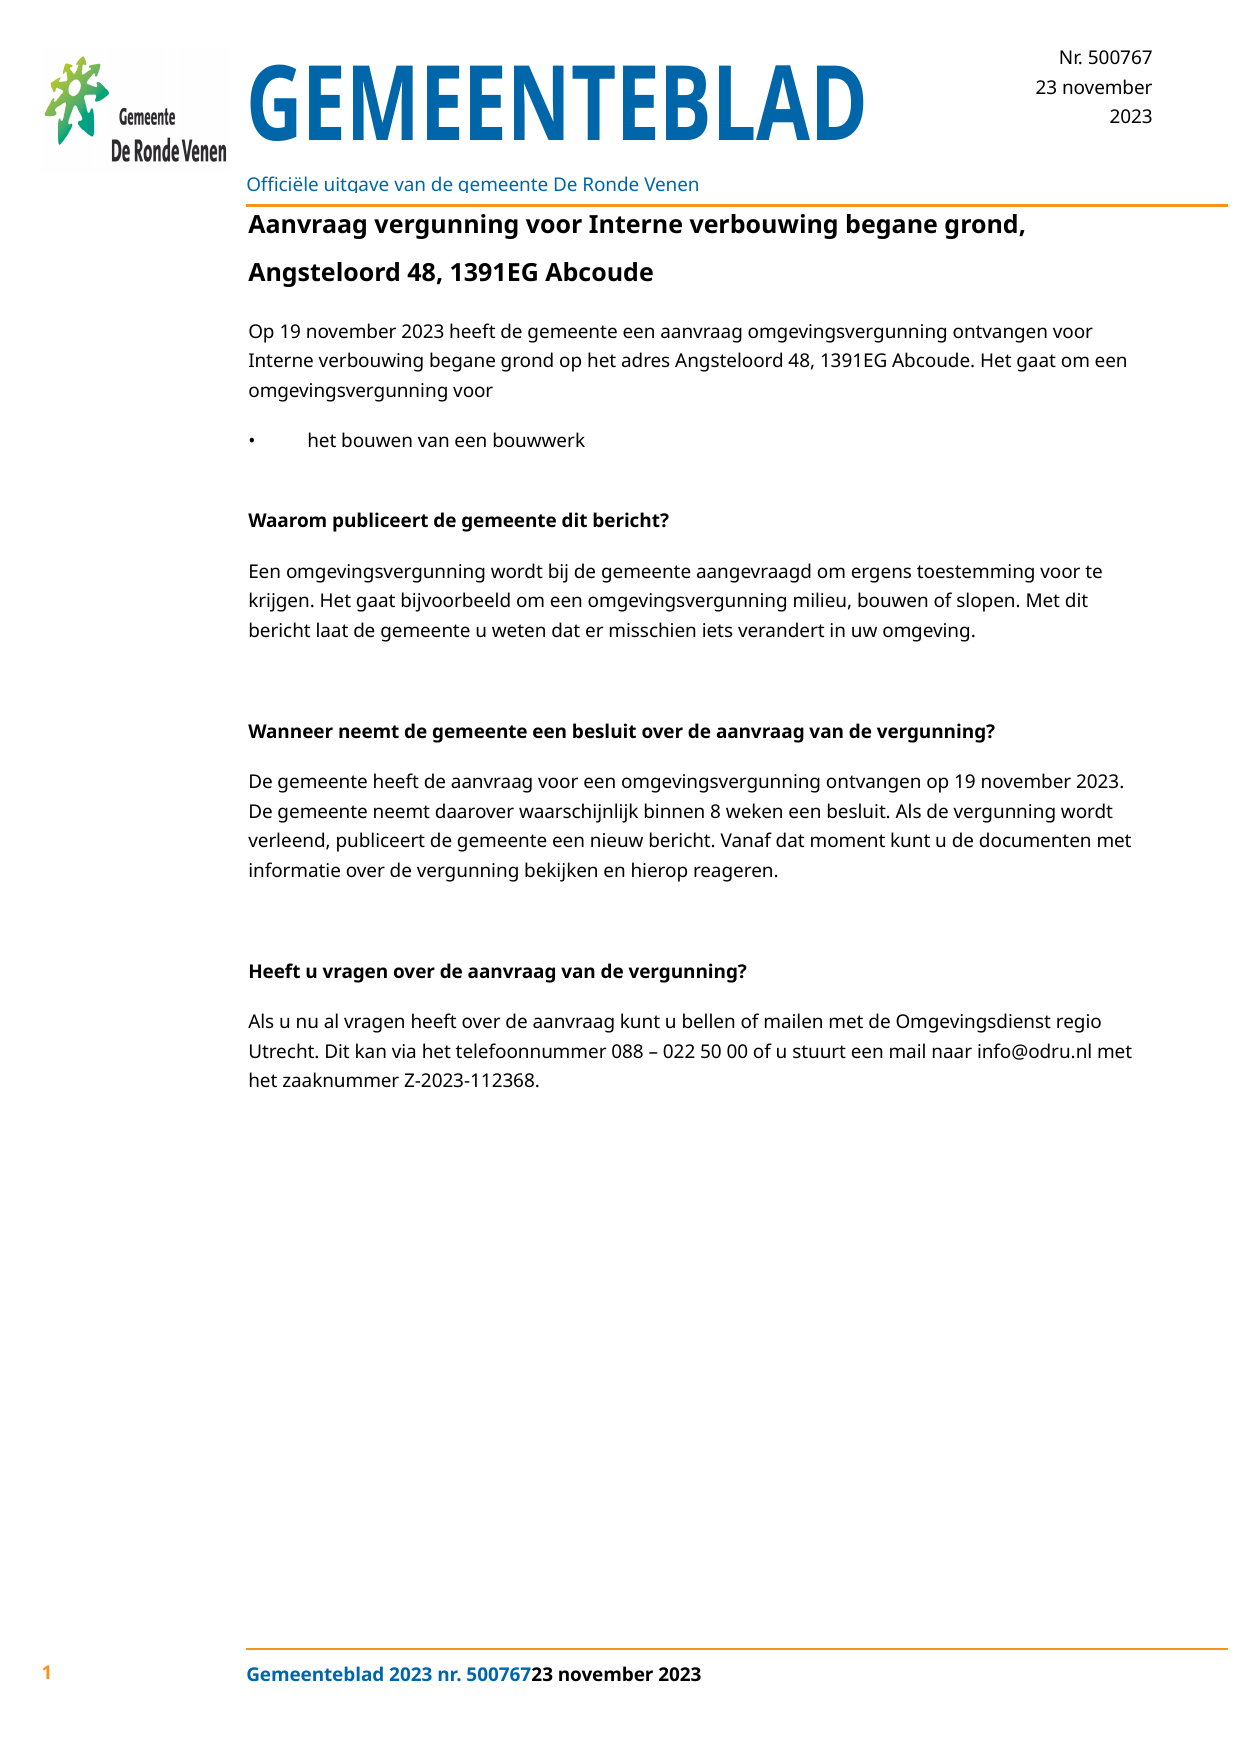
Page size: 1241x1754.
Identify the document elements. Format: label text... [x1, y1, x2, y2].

text Waarom publiceert de gemeente dit bericht? [248, 507, 1152, 533]
text De gemeente heeft de aanvraag voor een omgevingsvergunning ontvangen op 19 november 2023. De gemeente neemt daarover waarschijnlijk binnen 8 weken een besluit. Als de vergunning wordt verleend, publiceert de gemeente een nieuw bericht. Vanaf dat moment kunt u de documenten met informatie over de vergunning bekijken en hierop reageren. [248, 768, 1152, 883]
text Wanneer neemt de gemeente een besluit over de aanvraag van de vergunning? [248, 718, 1152, 744]
text Heeft u vragen over de aanvraag van de vergunning? [248, 958, 1152, 984]
text Op 19 november 2023 heeft de gemeente een aanvraag omgevingsvergunning ontvangen voor Interne verbouwing begane grond op het adres Angsteloord 48, 1391EG Abcoude. Het gaat om een omgevingsvergunning voor [248, 318, 1152, 403]
list het bouwen van een bouwwerk [248, 427, 1152, 453]
text Een omgevingsvergunning wordt bij de gemeente aangevraagd om ergens toestemming voor te krijgen. Het gaat bijvoorbeeld om een omgevingsvergunning milieu, bouwen of slopen. Met dit bericht laat de gemeente u weten dat er misschien iets verandert in uw omgeving. [248, 558, 1152, 643]
text Als u nu al vragen heeft over de aanvraag kunt u bellen of mailen met de Omgevingsdienst regio Utrecht. Dit kan via het telefoonnummer 088 – 022 50 00 of u stuurt een mail naar info@odru.nl met het zaaknummer Z-2023-112368. [248, 1008, 1152, 1093]
text Aanvraag vergunning voor Interne verbouwing begane grond, Angsteloord 48, 1391EG Abcoude [248, 207, 1152, 288]
picture [41, 47, 231, 172]
